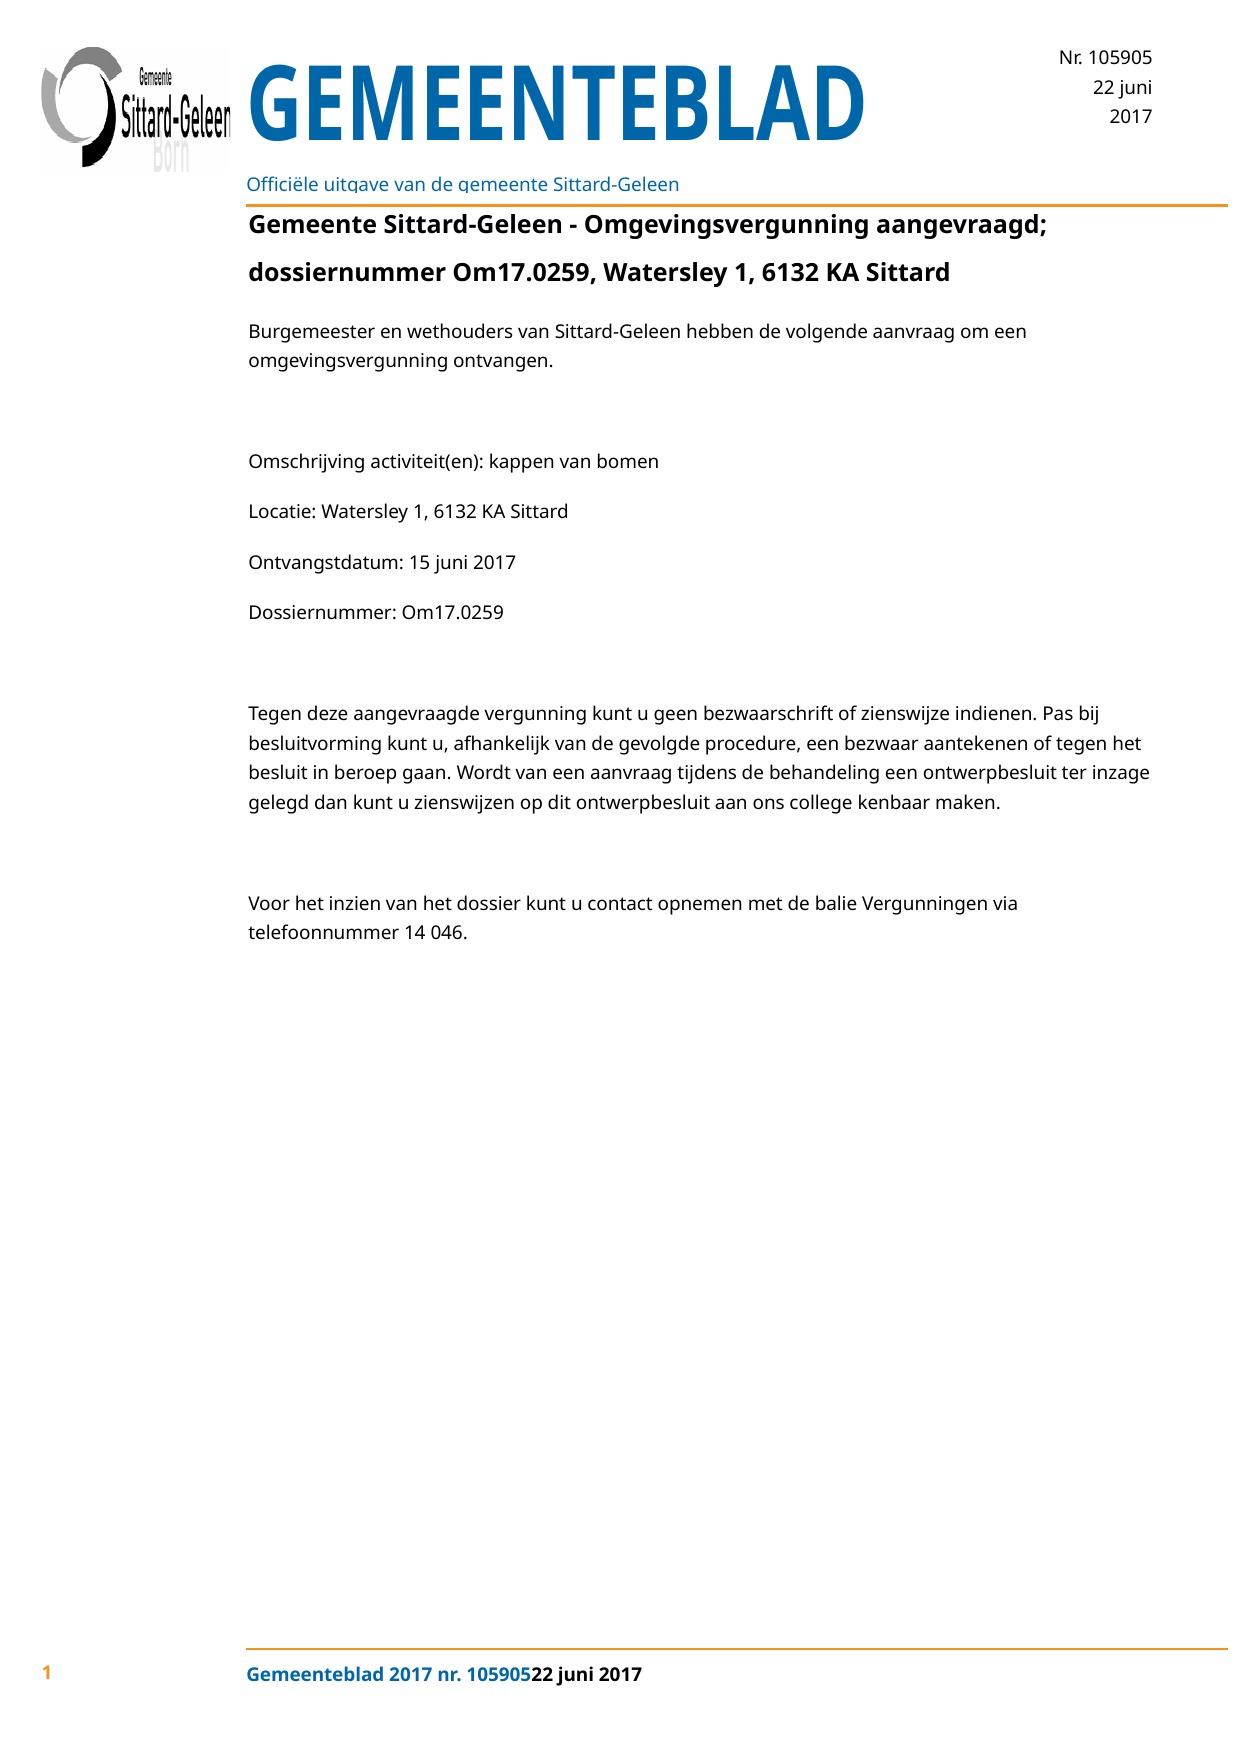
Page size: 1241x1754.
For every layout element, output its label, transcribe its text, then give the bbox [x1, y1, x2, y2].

text Voor het inzien van het dossier kunt u contact opnemen met de balie Vergunningen via telefoonnummer 14 046. [248, 890, 1152, 945]
picture [41, 47, 231, 172]
text Gemeente Sittard-Geleen - Omgevingsvergunning aangevraagd; dossiernummer Om17.0259, Watersley 1, 6132 KA Sittard [248, 207, 1152, 288]
text Tegen deze aangevraagde vergunning kunt u geen bezwaarschrift of zienswijze indienen. Pas bij besluitvorming kunt u, afhankelijk van de gevolgde procedure, een bezwaar aantekenen of tegen het besluit in beroep gaan. Wordt van een aanvraag tijdens de behandeling een ontwerpbesluit ter inzage gelegd dan kunt u zienswijzen op dit ontwerpbesluit aan ons college kenbaar maken. [248, 700, 1152, 815]
text Burgemeester en wethouders van Sittard-Geleen hebben de volgende aanvraag om een omgevingsvergunning ontvangen. [248, 318, 1152, 373]
text Locatie: Watersley 1, 6132 KA Sittard [248, 499, 1152, 524]
text Dossiernummer: Om17.0259 [248, 599, 1152, 625]
text Omschrijving activiteit(en): kappen van bomen [248, 448, 1152, 474]
text Ontvangstdatum: 15 juni 2017 [248, 549, 1152, 575]
